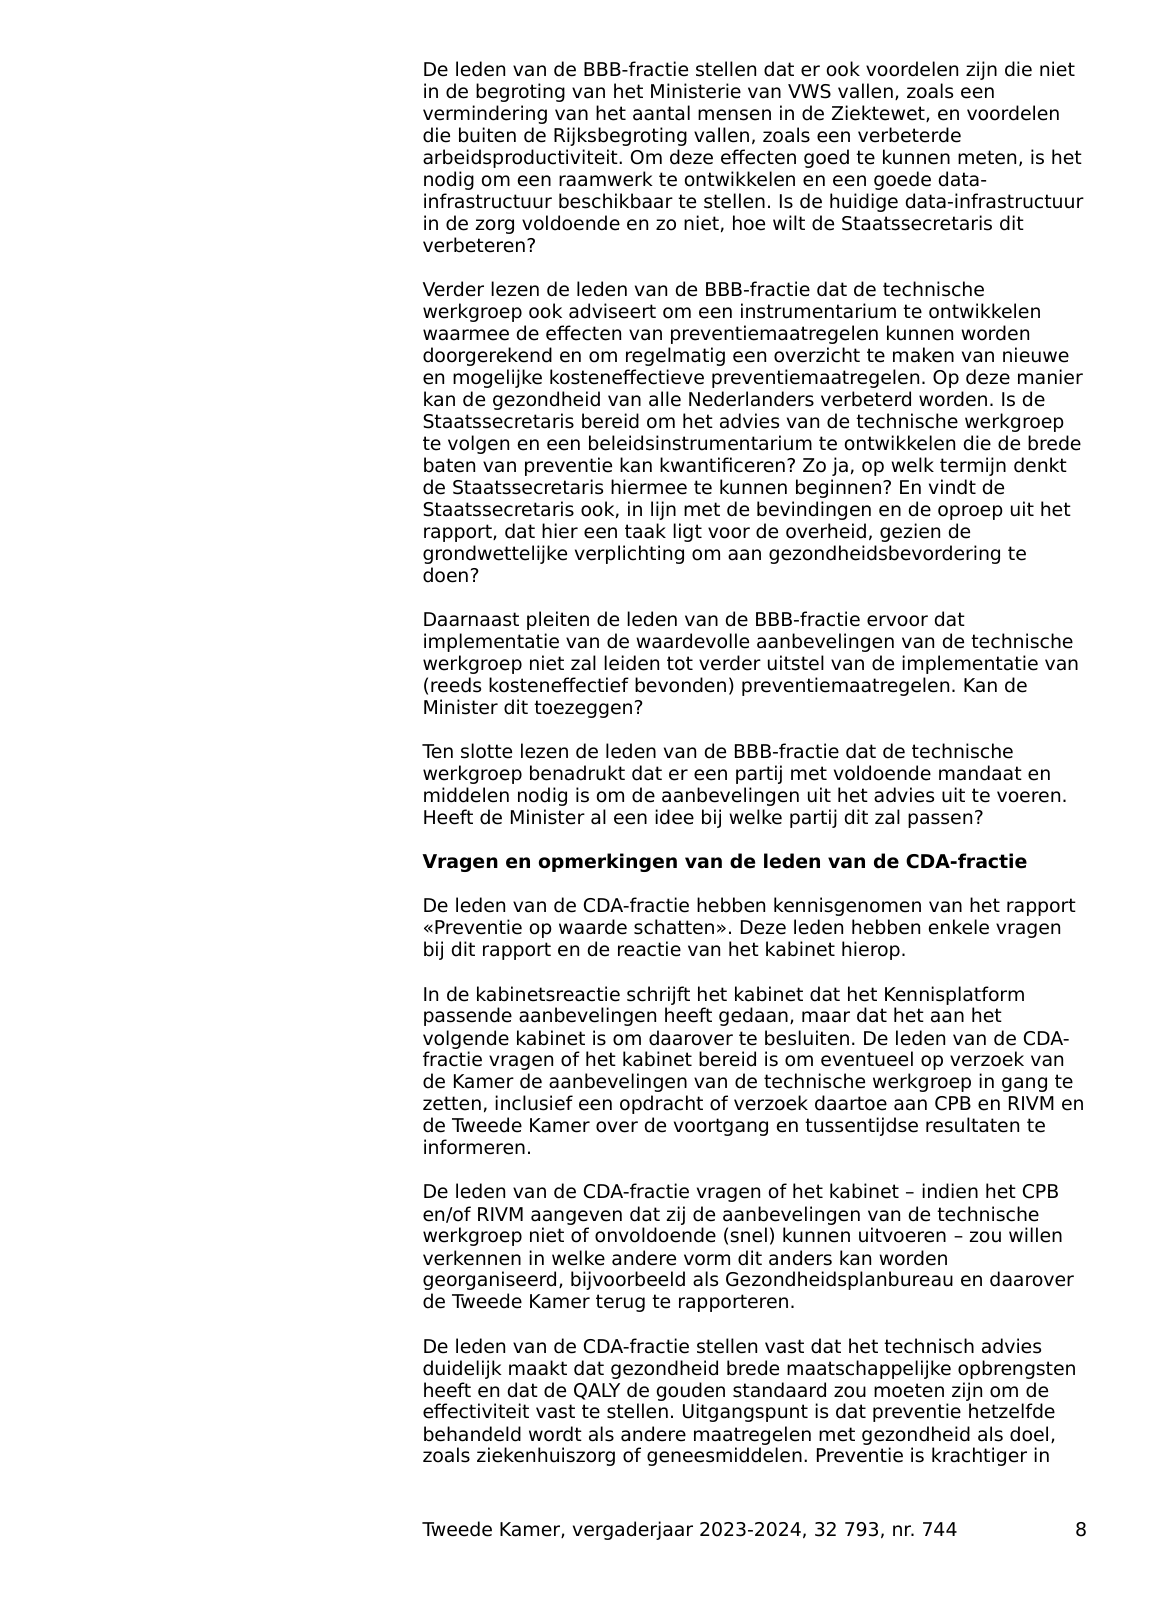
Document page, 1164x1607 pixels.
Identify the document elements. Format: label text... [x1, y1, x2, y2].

text Daarnaast pleiten de leden van de BBB-fractie ervoor dat implementatie van de waardevolle aanbevelingen van de technische werkgroep niet zal leiden tot verder uitstel van de implementatie van (reeds kosteneffectief bevonden) preventiemaatregelen. Kan de Minister dit toezeggen? [422, 609, 1087, 719]
text De leden van de CDA-fractie stellen vast dat het technisch advies duidelijk maakt dat gezondheid brede maatschappelijke opbrengsten heeft en dat de QALY de gouden standaard zou moeten zijn om de effectiviteit vast te stellen. Uitgangspunt is dat preventie hetzelfde behandeld wordt als andere maatregelen met gezondheid als doel, zoals ziekenhuiszorg of geneesmiddelen. Preventie is krachtiger in [422, 1336, 1087, 1467]
text De leden van de BBB-fractie stellen dat er ook voordelen zijn die niet in de begroting van het Ministerie van VWS vallen, zoals een vermindering van het aantal mensen in de Ziektewet, en voordelen die buiten de Rijksbegroting vallen, zoals een verbeterde arbeidsproductiviteit. Om deze effecten goed te kunnen meten, is het nodig om een raamwerk te ontwikkelen en een goede data-infrastructuur beschikbaar te stellen. Is de huidige data-infrastructuur in de zorg voldoende en zo niet, hoe wilt de Staatssecretaris dit verbeteren? [422, 59, 1087, 257]
text De leden van de CDA-fractie hebben kennisgenomen van het rapport «Preventie op waarde schatten». Deze leden hebben enkele vragen bij dit rapport en de reactie van het kabinet hierop. [422, 895, 1087, 961]
text Verder lezen de leden van de BBB-fractie dat de technische werkgroep ook adviseert om een instrumentarium te ontwikkelen waarmee de effecten van preventiemaatregelen kunnen worden doorgerekend en om regelmatig een overzicht te maken van nieuwe en mogelijke kosteneffectieve preventiemaatregelen. Op deze manier kan de gezondheid van alle Nederlanders verbeterd worden. Is de Staatssecretaris bereid om het advies van de technische werkgroep te volgen en een beleidsinstrumentarium te ontwikkelen die de brede baten van preventie kan kwantificeren? Zo ja, op welk termijn denkt de Staatssecretaris hiermee te kunnen beginnen? En vindt de Staatssecretaris ook, in lijn met de bevindingen en de oproep uit het rapport, dat hier een taak ligt voor de overheid, gezien de grondwettelijke verplichting om aan gezondheidsbevordering te doen? [422, 279, 1087, 587]
subtitle Vragen en opmerkingen van de leden van de CDA-fractie [422, 851, 1087, 873]
text De leden van de CDA-fractie vragen of het kabinet – indien het CPB en/of RIVM aangeven dat zij de aanbevelingen van de technische werkgroep niet of onvoldoende (snel) kunnen uitvoeren – zou willen verkennen in welke andere vorm dit anders kan worden georganiseerd, bijvoorbeeld als Gezondheidsplanbureau en daarover de Tweede Kamer terug te rapporteren. [422, 1181, 1087, 1313]
text Ten slotte lezen de leden van de BBB-fractie dat de technische werkgroep benadrukt dat er een partij met voldoende mandaat en middelen nodig is om de aanbevelingen uit het advies uit te voeren. Heeft de Minister al een idee bij welke partij dit zal passen? [422, 741, 1087, 829]
text In de kabinetsreactie schrijft het kabinet dat het Kennisplatform passende aanbevelingen heeft gedaan, maar dat het aan het volgende kabinet is om daarover te besluiten. De leden van de CDA-fractie vragen of het kabinet bereid is om eventueel op verzoek van de Kamer de aanbevelingen van de technische werkgroep in gang te zetten, inclusief een opdracht of verzoek daartoe aan CPB en RIVM en de Tweede Kamer over de voortgang en tussentijdse resultaten te informeren. [422, 983, 1087, 1159]
